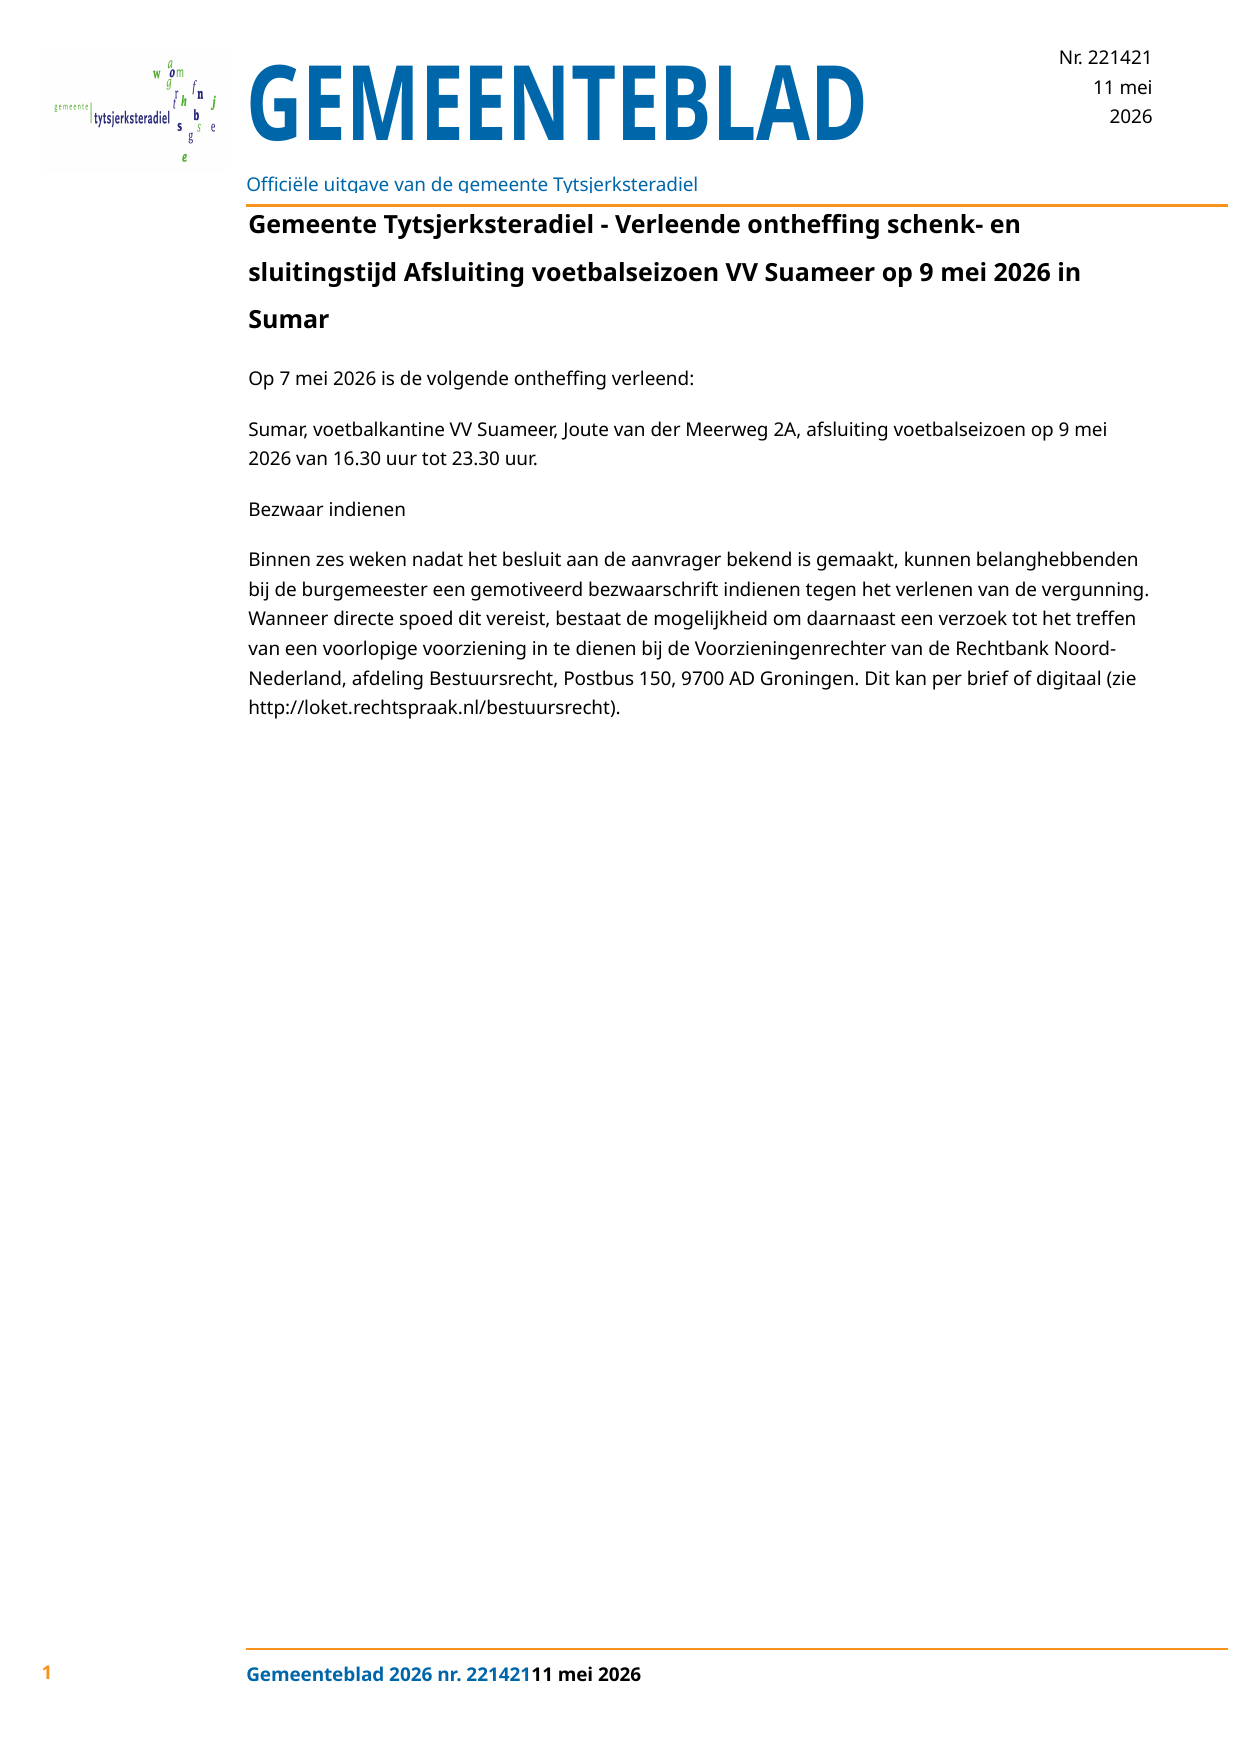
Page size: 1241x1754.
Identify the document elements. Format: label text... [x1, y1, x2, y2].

text Gemeente Tytsjerksteradiel - Verleende ontheffing schenk- en sluitingstijd Afsluiting voetbalseizoen VV Suameer op 9 mei 2026 in Sumar [248, 207, 1152, 336]
picture [41, 47, 231, 172]
text Sumar, voetbalkantine VV Suameer, Joute van der Meerweg 2A, afsluiting voetbalseizoen op 9 mei 2026 van 16.30 uur tot 23.30 uur. [248, 416, 1152, 471]
text Binnen zes weken nadat het besluit aan de aanvrager bekend is gemaakt, kunnen belanghebbenden bij de burgemeester een gemotiveerd bezwaarschrift indienen tegen het verlenen van de vergunning. Wanneer directe spoed dit vereist, bestaat de mogelijkheid om daarnaast een verzoek tot het treffen van een voorlopige voorziening in te dienen bij de Voorzieningenrechter van de Rechtbank Noord-Nederland, afdeling Bestuursrecht, Postbus 150, 9700 AD Groningen. Dit kan per brief of digitaal (zie http://loket.rechtspraak.nl/bestuursrecht). [248, 546, 1152, 720]
text Bezwaar indienen [248, 496, 1152, 522]
text Op 7 mei 2026 is de volgende ontheffing verleend: [248, 366, 1152, 391]
